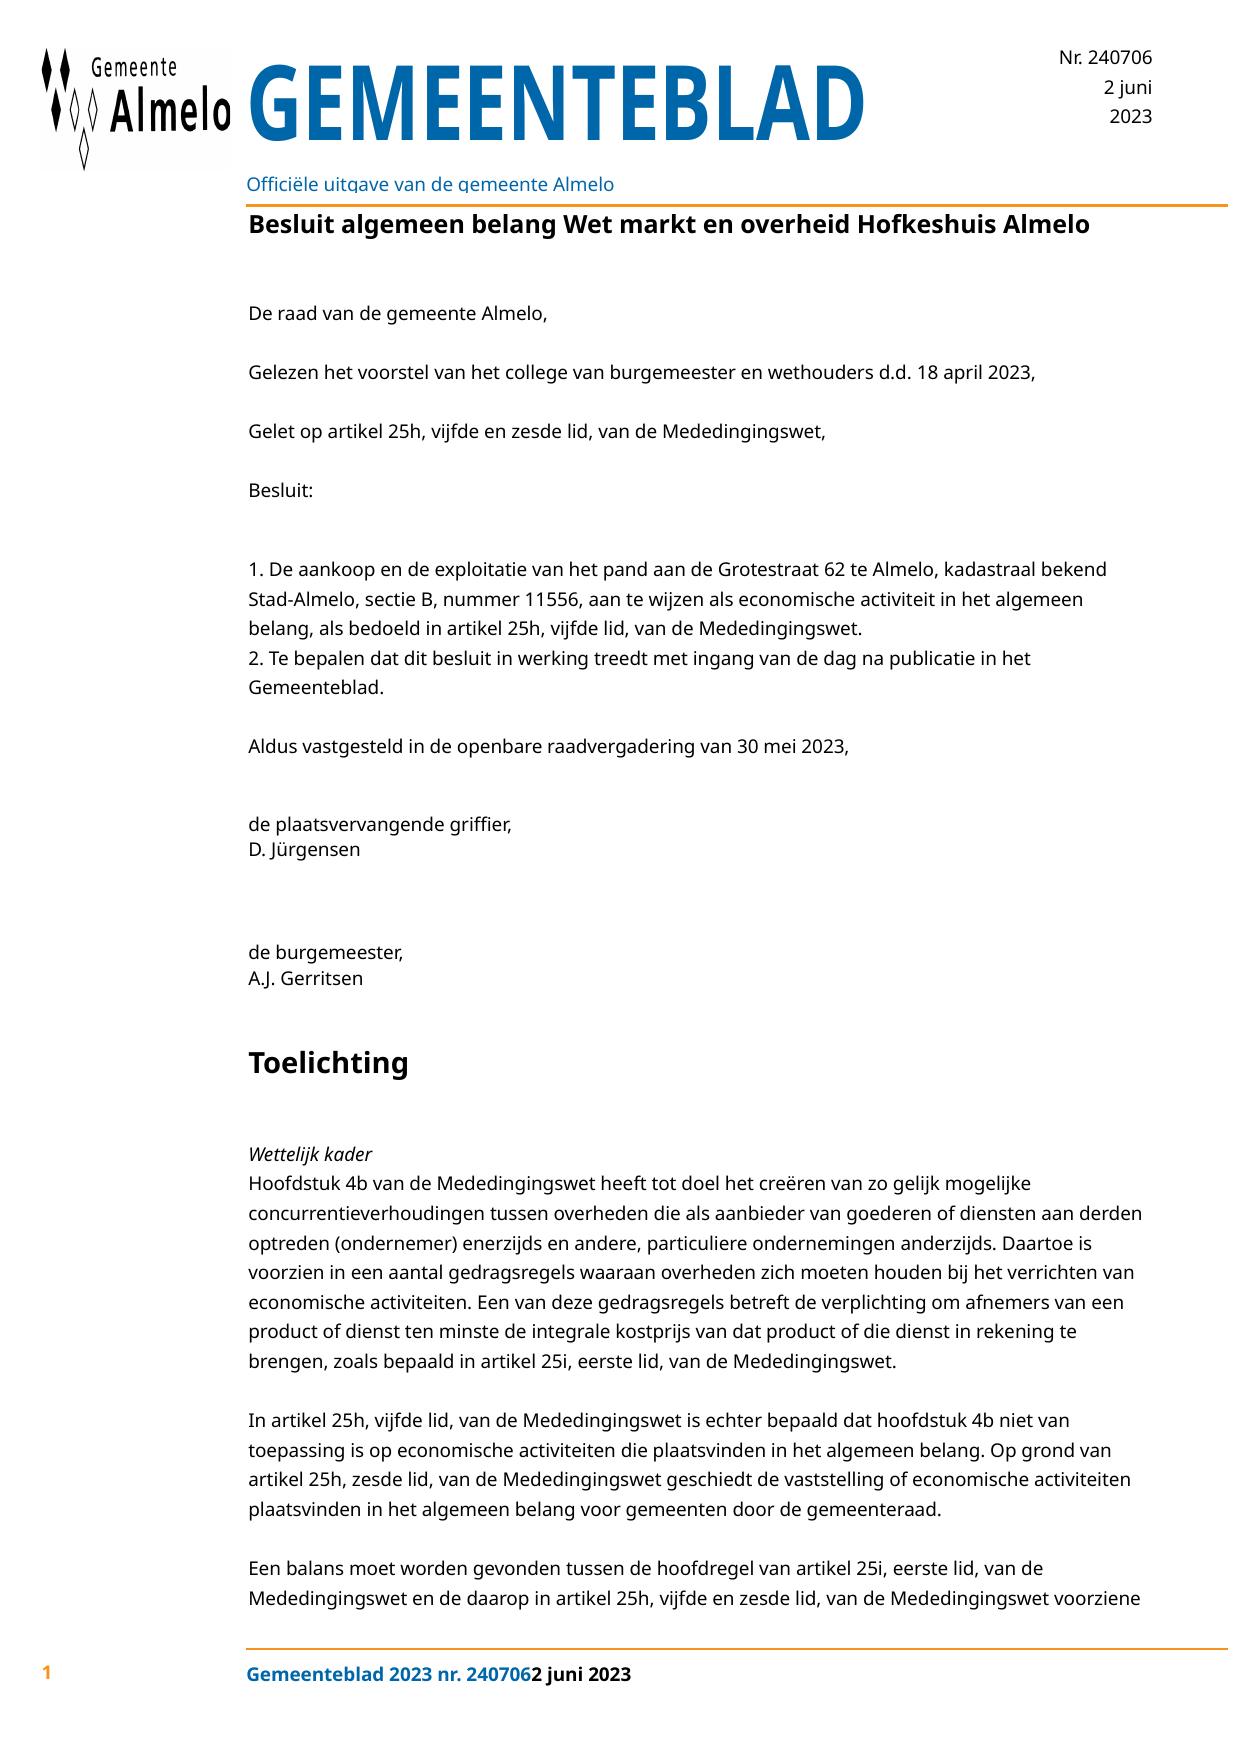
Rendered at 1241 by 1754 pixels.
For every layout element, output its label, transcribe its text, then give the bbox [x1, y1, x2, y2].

text de plaatsvervangende griffier, [248, 811, 1152, 837]
text De raad van de gemeente Almelo, [248, 300, 1152, 326]
text A.J. Gerritsen [248, 965, 1152, 991]
text Een balans moet worden gevonden tussen de hoofdregel van artikel 25i, eerste lid, van de Mededingingswet en de daarop in artikel 25h, vijfde en zesde lid, van de Mededingingswet voorziene [248, 1555, 1152, 1610]
text Aldus vastgesteld in de openbare raadvergadering van 30 mei 2023, [248, 734, 1152, 759]
text Gelezen het voorstel van het college van burgemeester en wethouders d.d. 18 april 2023, [248, 359, 1152, 385]
text In artikel 25h, vijfde lid, van de Mededingingswet is echter bepaald dat hoofdstuk 4b niet van toepassing is op economische activiteiten die plaatsvinden in het algemeen belang. Op grond van artikel 25h, zesde lid, van de Mededingingswet geschiedt de vaststelling of economische activiteiten plaatsvinden in het algemeen belang voor gemeenten door de gemeenteraad. [248, 1407, 1152, 1522]
picture [41, 47, 231, 172]
text de burgemeester, [248, 939, 1152, 965]
text Wettelijk kader [248, 1141, 1152, 1167]
text 1. De aankoop en de exploitatie van het pand aan de Grotestraat 62 te Almelo, kadastraal bekend Stad-Almelo, sectie B, nummer 11556, aan te wijzen als economische activiteit in het algemeen belang, als bedoeld in artikel 25h, vijfde lid, van de Mededingingswet. [248, 556, 1152, 641]
text Toelichting [248, 1042, 1152, 1082]
text Besluit: [248, 477, 1152, 503]
text Gelet op artikel 25h, vijfde en zesde lid, van de Mededingingswet, [248, 418, 1152, 444]
text Besluit algemeen belang Wet markt en overheid Hofkeshuis Almelo [248, 207, 1152, 241]
text Hoofdstuk 4b van de Mededingingswet heeft tot doel het creëren van zo gelijk mogelijke concurrentieverhoudingen tussen overheden die als aanbieder van goederen of diensten aan derden optreden (ondernemer) enerzijds en andere, particuliere ondernemingen anderzijds. Daartoe is voorzien in een aantal gedragsregels waaraan overheden zich moeten houden bij het verrichten van economische activiteiten. Een van deze gedragsregels betreft de verplichting om afnemers van een product of dienst ten minste de integrale kostprijs van dat product of die dienst in rekening te brengen, zoals bepaald in artikel 25i, eerste lid, van de Mededingingswet. [248, 1171, 1152, 1374]
text D. Jürgensen [248, 837, 1152, 862]
text 2. Te bepalen dat dit besluit in werking treedt met ingang van de dag na publicatie in het Gemeenteblad. [248, 645, 1152, 700]
